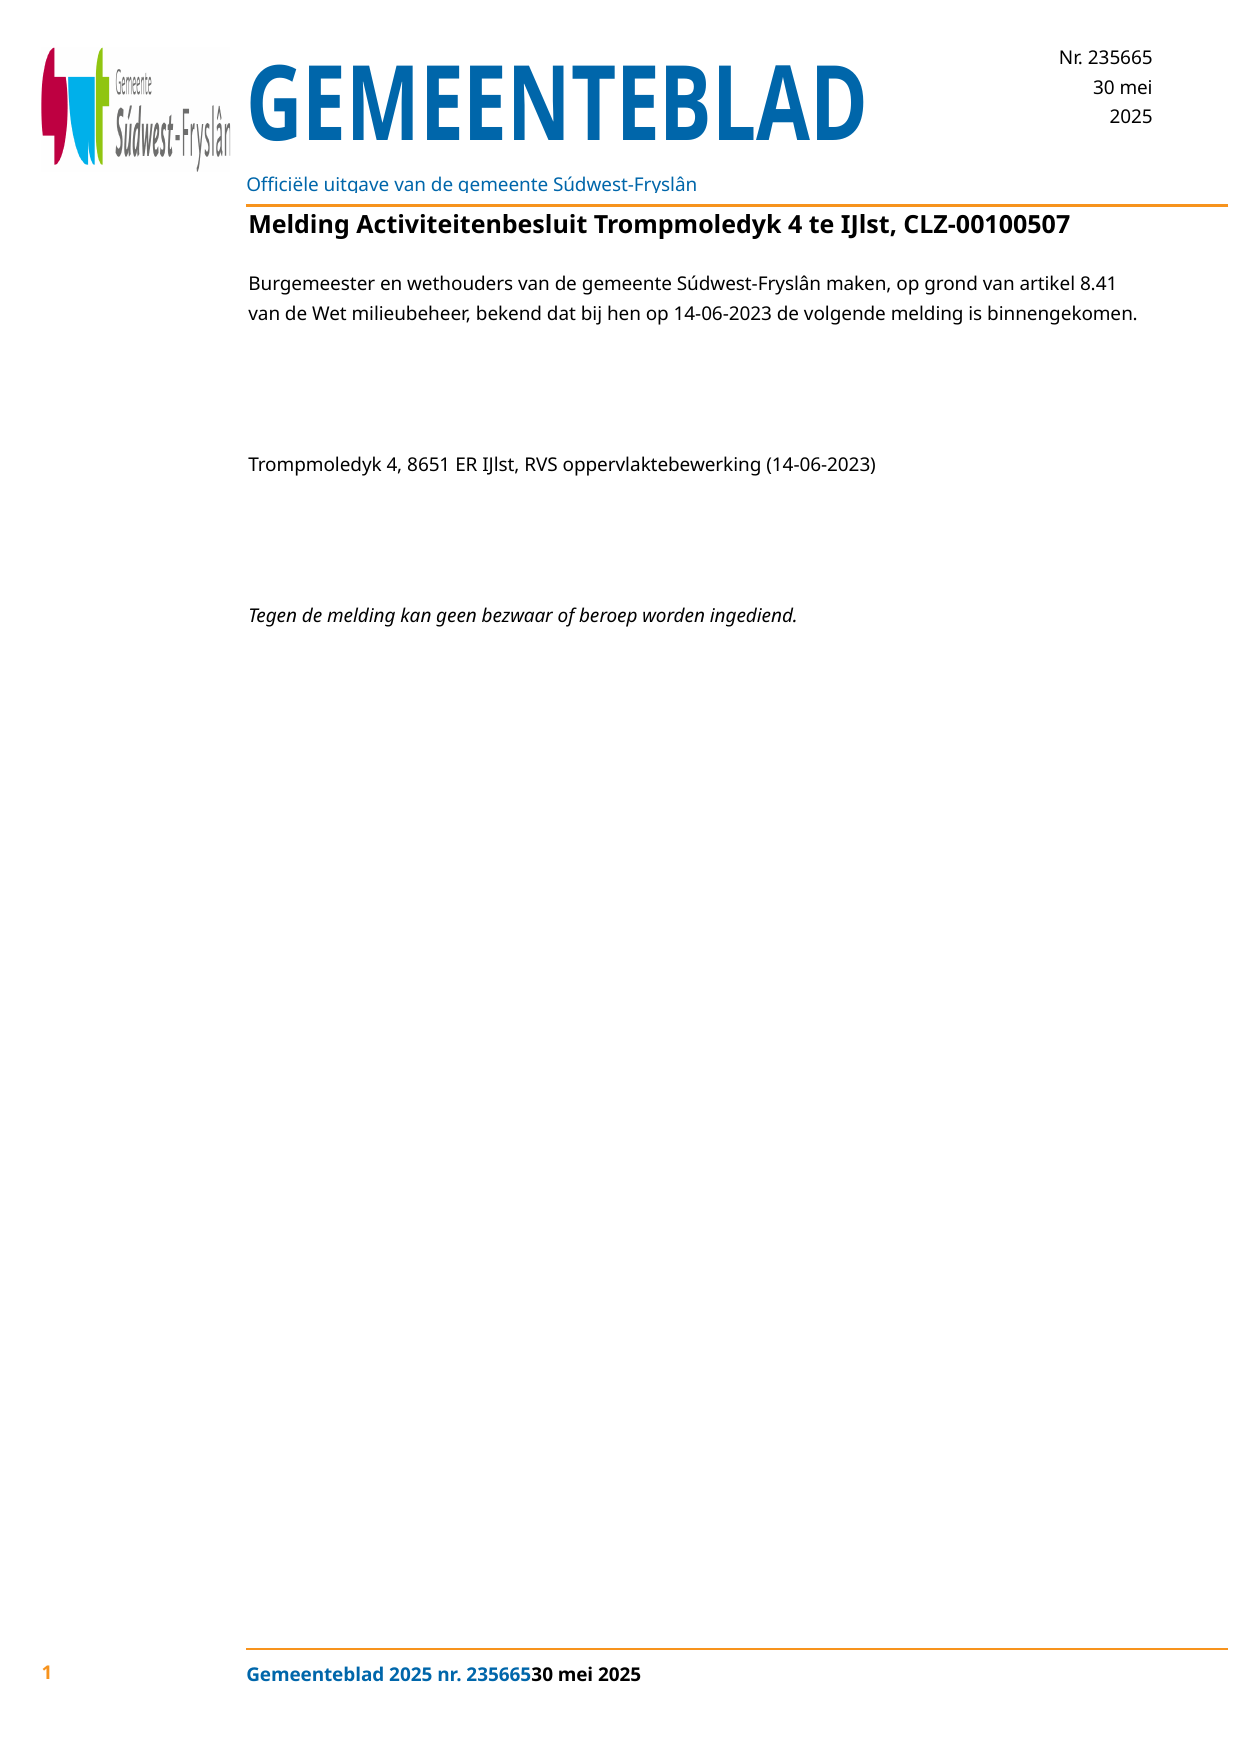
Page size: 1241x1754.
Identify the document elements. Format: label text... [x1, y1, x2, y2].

text Burgemeester en wethouders van de gemeente Súdwest-Fryslân maken, op grond van artikel 8.41 van de Wet milieubeheer, bekend dat bij hen op 14-06-2023 de volgende melding is binnengekomen. [248, 270, 1152, 326]
text Melding Activiteitenbesluit Trompmoledyk 4 te IJlst, CLZ-00100507 [248, 207, 1152, 241]
picture [41, 47, 231, 172]
text Tegen de melding kan geen bezwaar of beroep worden ingediend. [248, 602, 1152, 628]
text Trompmoledyk 4, 8651 ER IJlst, RVS oppervlaktebewerking (14-06-2023) [248, 451, 1152, 477]
